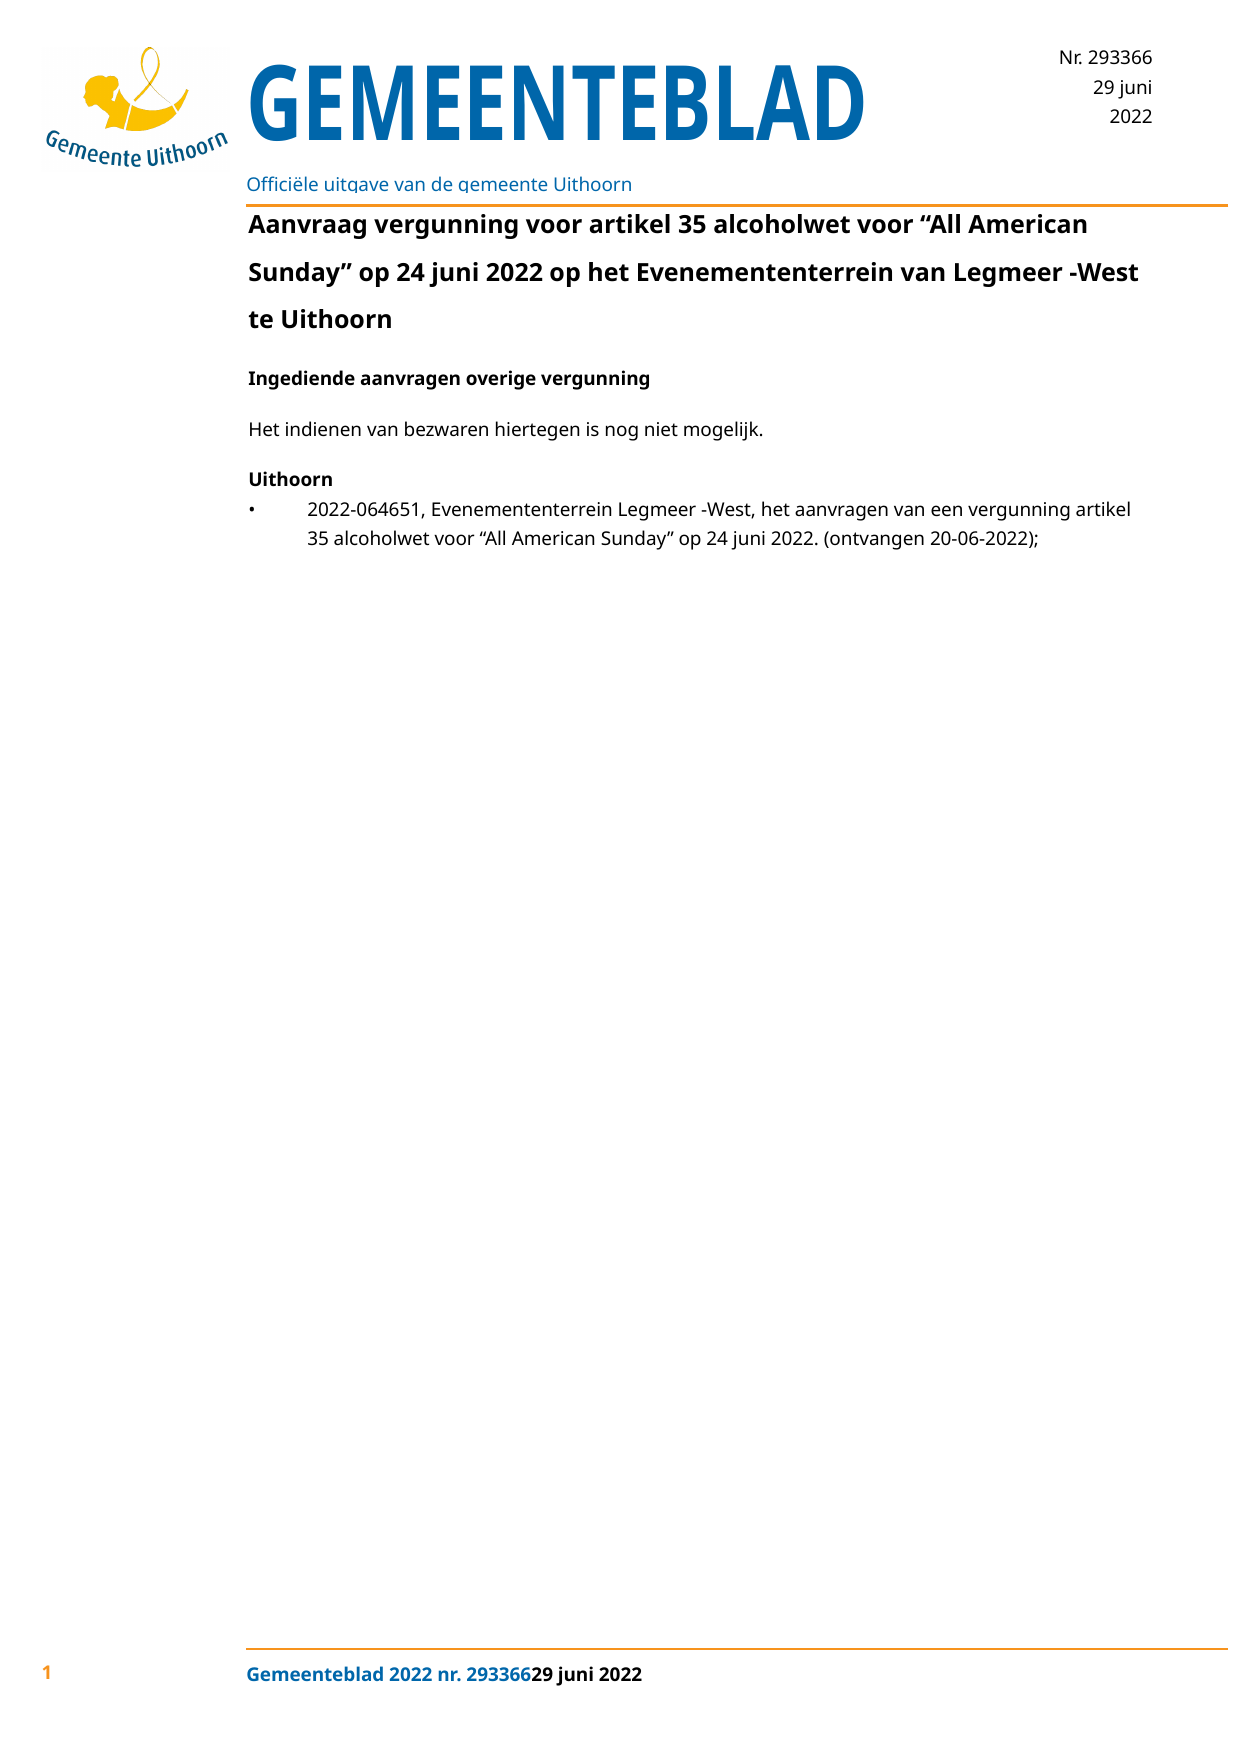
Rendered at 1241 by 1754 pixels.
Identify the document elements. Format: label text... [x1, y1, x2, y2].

text Het indienen van bezwaren hiertegen is nog niet mogelijk. [248, 416, 1152, 442]
list 2022-064651, Evenemententerrein Legmeer -West, het aanvragen van een vergunning artikel 35 alcoholwet voor “All American Sunday” op 24 juni 2022. (ontvangen 20-06-2022); [248, 496, 1152, 551]
text Uithoorn [248, 466, 1152, 492]
text Aanvraag vergunning voor artikel 35 alcoholwet voor “All American Sunday” op 24 juni 2022 op het Evenemententerrein van Legmeer -West te Uithoorn [248, 207, 1152, 336]
picture [41, 47, 231, 172]
text Ingediende aanvragen overige vergunning [248, 366, 1152, 391]
